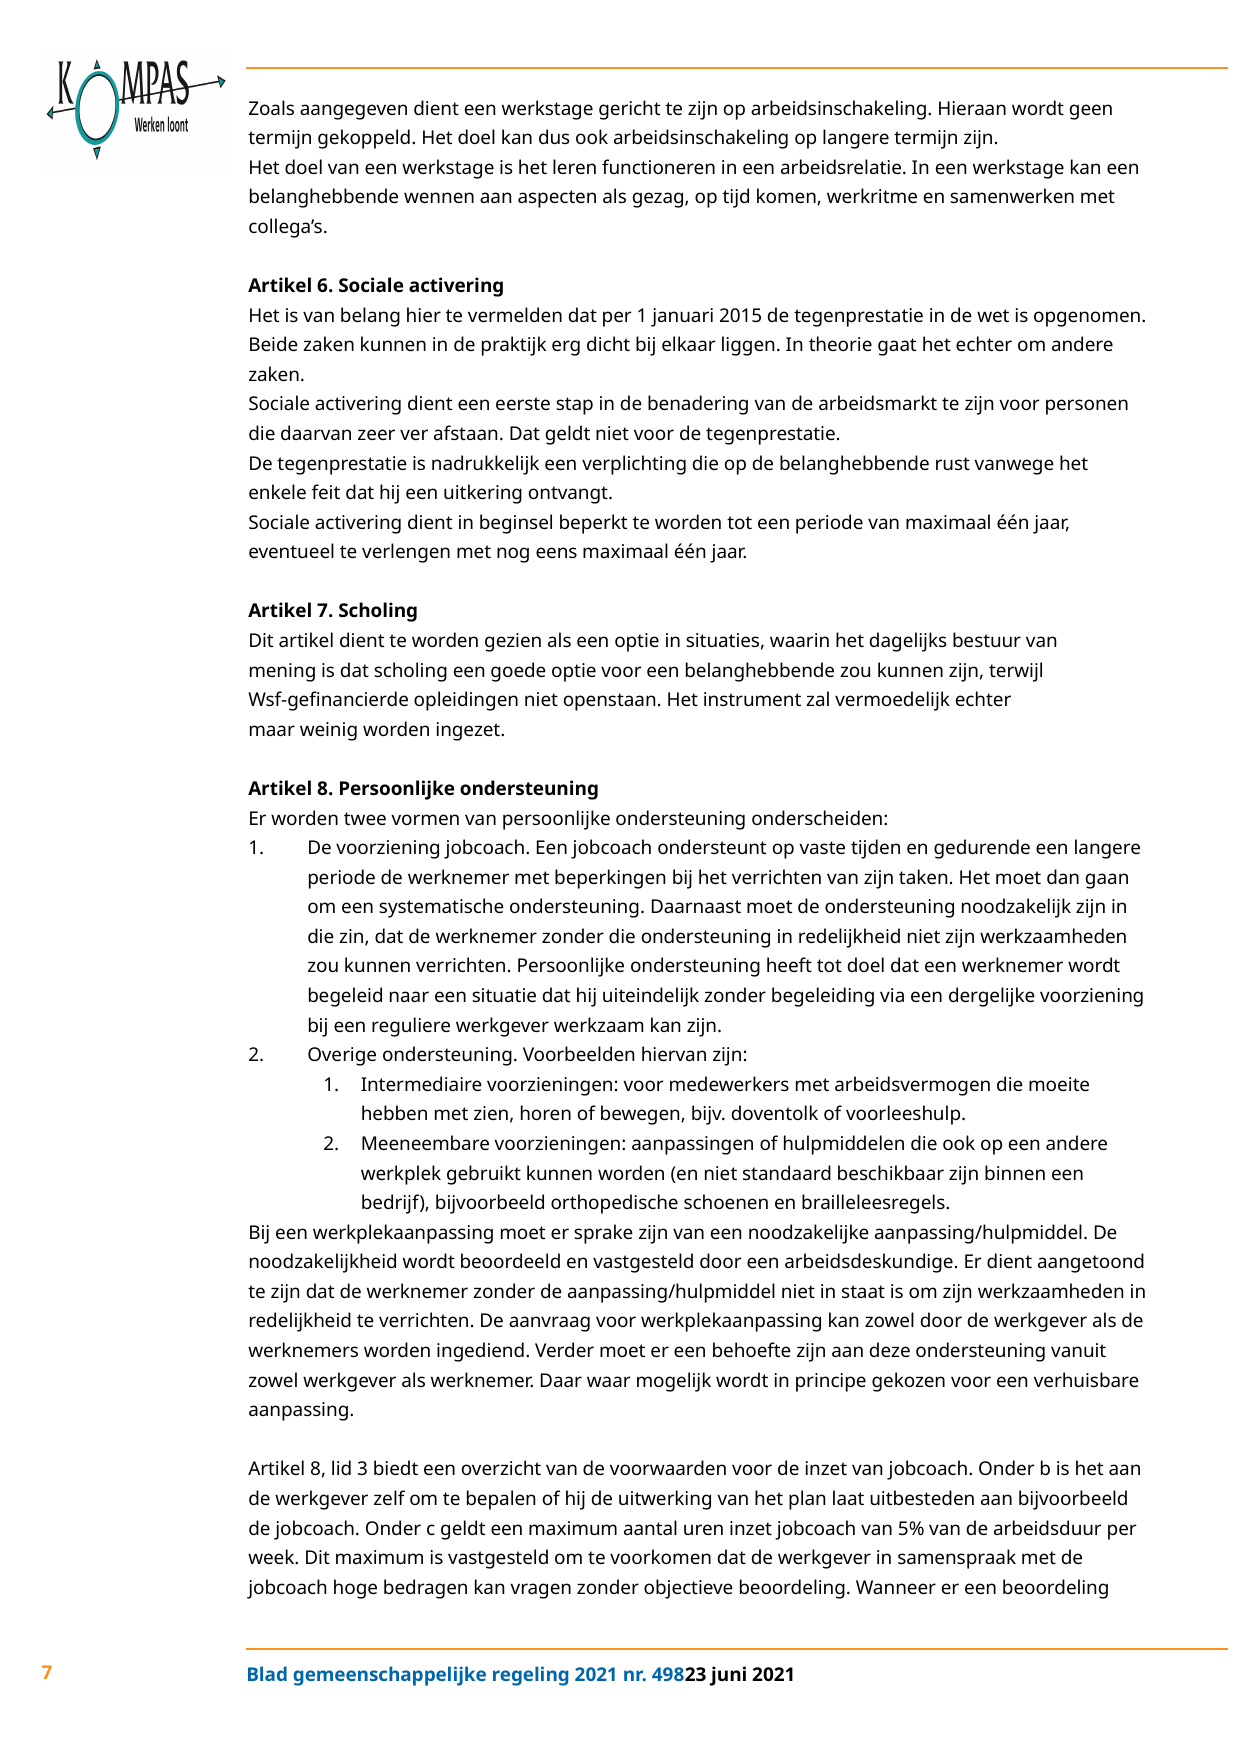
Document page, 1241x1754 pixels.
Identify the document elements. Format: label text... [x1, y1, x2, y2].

text Wsf-gefinancierde opleidingen niet openstaan. Het instrument zal vermoedelijk echter [248, 686, 1152, 712]
text De tegenprestatie is nadrukkelijk een verplichting die op de belanghebbende rust vanwege het enkele feit dat hij een uitkering ontvangt. [248, 450, 1152, 505]
list Intermediaire voorzieningen: voor medewerkers met arbeidsvermogen die moeite hebben met zien, horen of bewegen, bijv. doventolk of voorleeshulp. [323, 1071, 1152, 1126]
list Overige ondersteuning. Voorbeelden hiervan zijn: [248, 1041, 1152, 1067]
text Het doel van een werkstage is het leren functioneren in een arbeidsrelatie. In een werkstage kan een belanghebbende wennen aan aspecten als gezag, op tijd komen, werkritme en samenwerken met collega’s. [248, 154, 1152, 239]
text Bij een werkplekaanpassing moet er sprake zijn van een noodzakelijke aanpassing/hulpmiddel. De noodzakelijkheid wordt beoordeeld en vastgesteld door een arbeidsdeskundige. Er dient aangetoond te zijn dat de werknemer zonder de aanpassing/hulpmiddel niet in staat is om zijn werkzaamheden in redelijkheid te verrichten. De aanvraag voor werkplekaanpassing kan zowel door de werkgever als de werknemers worden ingediend. Verder moet er een behoefte zijn aan deze ondersteuning vanuit zowel werkgever als werknemer. Daar waar mogelijk wordt in principe gekozen voor een verhuisbare aanpassing. [248, 1219, 1152, 1422]
text mening is dat scholing een goede optie voor een belanghebbende zou kunnen zijn, terwijl [248, 657, 1152, 683]
text Sociale activering dient in beginsel beperkt te worden tot een periode van maximaal één jaar, eventueel te verlengen met nog eens maximaal één jaar. [248, 509, 1152, 564]
text Het is van belang hier te vermelden dat per 1 januari 2015 de tegenprestatie in de wet is opgenomen. Beide zaken kunnen in de praktijk erg dicht bij elkaar liggen. In theorie gaat het echter om andere zaken. [248, 302, 1152, 387]
text Dit artikel dient te worden gezien als een optie in situaties, waarin het dagelijks bestuur van [248, 627, 1152, 653]
text Artikel 8. Persoonlijke ondersteuning [248, 775, 1152, 801]
text maar weinig worden ingezet. [248, 716, 1152, 742]
text Artikel 6. Sociale activering [248, 272, 1152, 298]
text Artikel 7. Scholing [248, 598, 1152, 623]
list De voorziening jobcoach. Een jobcoach ondersteunt op vaste tijden en gedurende een langere periode de werknemer met beperkingen bij het verrichten van zijn taken. Het moet dan gaan om een systematische ondersteuning. Daarnaast moet de ondersteuning noodzakelijk zijn in die zin, dat de werknemer zonder die ondersteuning in redelijkheid niet zijn werkzaamheden zou kunnen verrichten. Persoonlijke ondersteuning heeft tot doel dat een werknemer wordt begeleid naar een situatie dat hij uiteindelijk zonder begeleiding via een dergelijke voorziening bij een reguliere werkgever werkzaam kan zijn. [248, 834, 1152, 1038]
text Er worden twee vormen van persoonlijke ondersteuning onderscheiden: [248, 805, 1152, 831]
text Sociale activering dient een eerste stap in de benadering van de arbeidsmarkt te zijn voor personen die daarvan zeer ver afstaan. Dat geldt niet voor de tegenprestatie. [248, 391, 1152, 446]
text Zoals aangegeven dient een werkstage gericht te zijn op arbeidsinschakeling. Hieraan wordt geen termijn gekoppeld. Het doel kan dus ook arbeidsinschakeling op langere termijn zijn. [248, 95, 1152, 150]
text Artikel 8, lid 3 biedt een overzicht van de voorwaarden voor de inzet van jobcoach. Onder b is het aan de werkgever zelf om te bepalen of hij de uitwerking van het plan laat uitbesteden aan bijvoorbeeld de jobcoach. Onder c geldt een maximum aantal uren inzet jobcoach van 5% van de arbeidsduur per week. Dit maximum is vastgesteld om te voorkomen dat de werkgever in samenspraak met de jobcoach hoge bedragen kan vragen zonder objectieve beoordeling. Wanneer er een beoordeling [248, 1456, 1152, 1600]
list Meeneembare voorzieningen: aanpassingen of hulpmiddelen die ook op een andere werkplek gebruikt kunnen worden (en niet standaard beschikbaar zijn binnen een bedrijf), bijvoorbeeld orthopedische schoenen en brailleleesregels. [323, 1130, 1152, 1215]
picture [41, 47, 231, 172]
